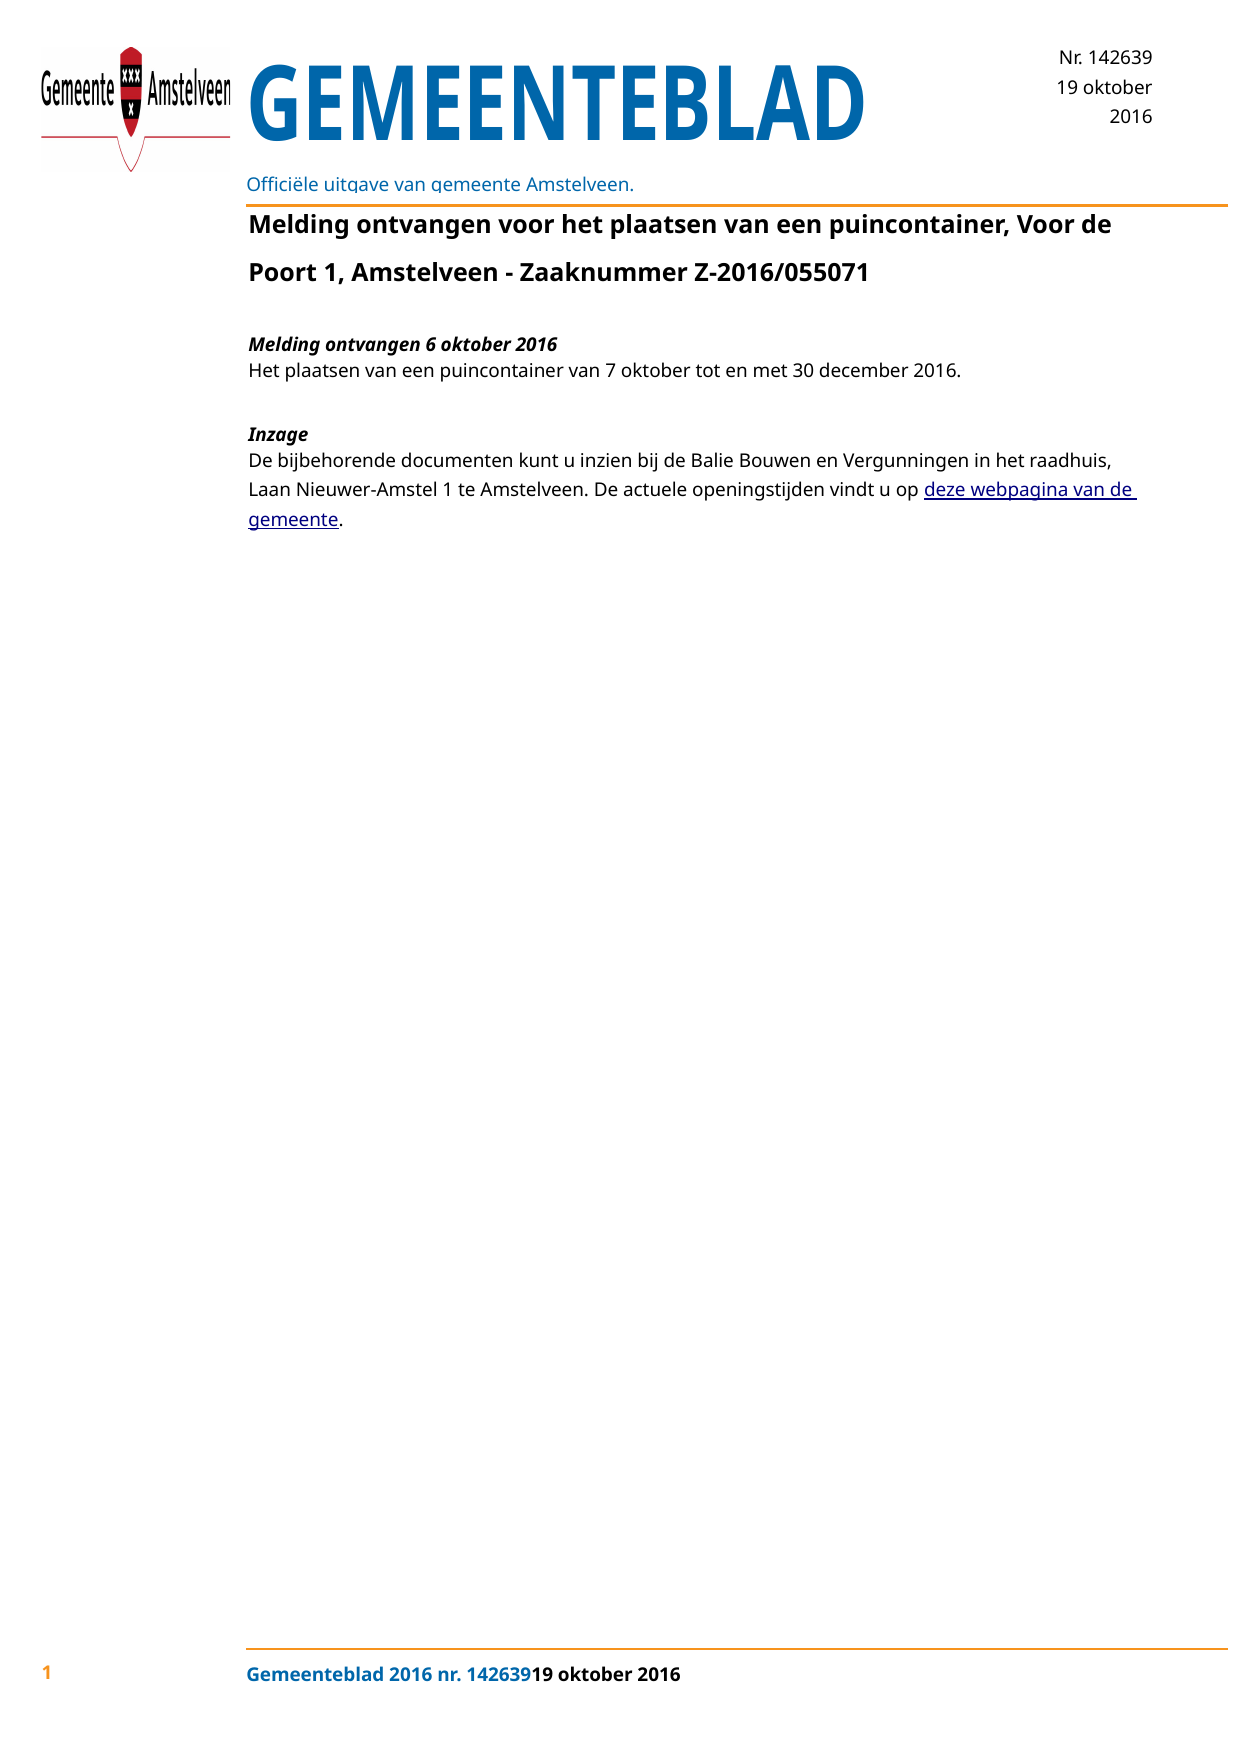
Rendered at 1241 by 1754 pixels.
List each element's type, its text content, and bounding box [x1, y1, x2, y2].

text Melding ontvangen 6 oktober 2016 [248, 331, 1152, 357]
text De bijbehorende documenten kunt u inzien bij de Balie Bouwen en Vergunningen in het raadhuis, Laan Nieuwer-Amstel 1 te Amstelveen. De actuele openingstijden vindt u op deze webpagina van de gemeente. [248, 447, 1152, 532]
text Het plaatsen van een puincontainer van 7 oktober tot en met 30 december 2016. [248, 357, 1152, 383]
text Inzage [248, 421, 1152, 447]
picture [41, 47, 231, 172]
text Melding ontvangen voor het plaatsen van een puincontainer, Voor de Poort 1, Amstelveen - Zaaknummer Z-2016/055071 [248, 207, 1152, 288]
